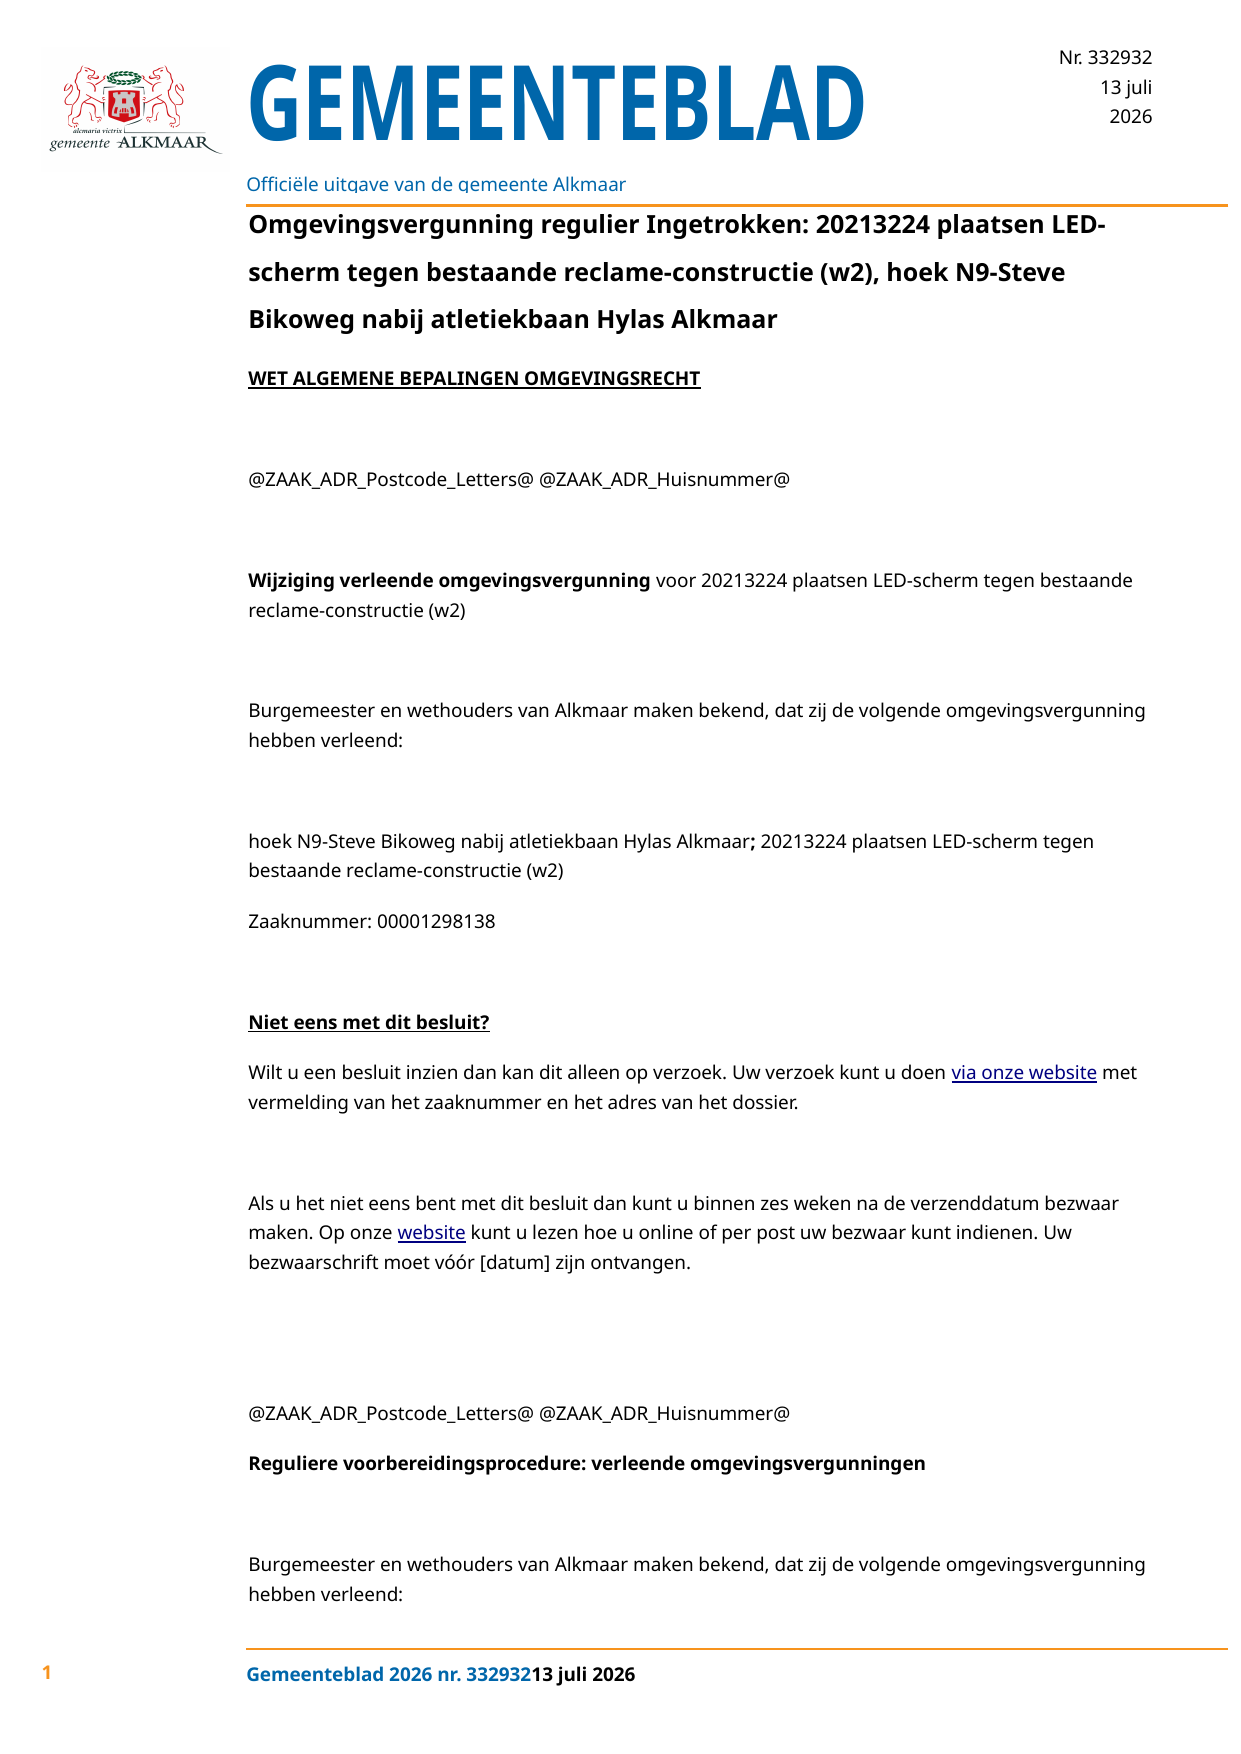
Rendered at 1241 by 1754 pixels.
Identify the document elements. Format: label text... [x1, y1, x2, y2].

text Wijziging verleende omgevingsvergunning voor 20213224 plaatsen LED-scherm tegen bestaande reclame-constructie (w2) [248, 567, 1152, 622]
text Burgemeester en wethouders van Alkmaar maken bekend, dat zij de volgende omgevingsvergunning hebben verleend: [248, 1551, 1152, 1607]
text Als u het niet eens bent met dit besluit dan kunt u binnen zes weken na de verzenddatum bezwaar maken. Op onze website kunt u lezen hoe u online of per post uw bezwaar kunt indienen. Uw bezwaarschrift moet vóór [datum] zijn ontvangen. [248, 1190, 1152, 1274]
text Zaaknummer: 00001298138 [248, 908, 1152, 934]
text WET ALGEMENE BEPALINGEN OMGEVINGSRECHT [248, 366, 1152, 391]
text @ZAAK_ADR_Postcode_Letters@ @ZAAK_ADR_Huisnummer@ [248, 1400, 1152, 1426]
text Reguliere voorbereidingsprocedure: verleende omgevingsvergunningen [248, 1451, 1152, 1476]
text hoek N9-Steve Bikoweg nabij atletiekbaan Hylas Alkmaar; 20213224 plaatsen LED-scherm tegen bestaande reclame-constructie (w2) [248, 828, 1152, 883]
text Burgemeester en wethouders van Alkmaar maken bekend, dat zij de volgende omgevingsvergunning hebben verleend: [248, 698, 1152, 753]
picture [41, 47, 231, 172]
text Niet eens met dit besluit? [248, 1009, 1152, 1034]
text Wilt u een besluit inzien dan kan dit alleen op verzoek. Uw verzoek kunt u doen via onze website met vermelding van het zaaknummer en het adres van het dossier. [248, 1059, 1152, 1114]
text Omgevingsvergunning regulier Ingetrokken: 20213224 plaatsen LED-scherm tegen bestaande reclame-constructie (w2), hoek N9-Steve Bikoweg nabij atletiekbaan Hylas Alkmaar [248, 207, 1152, 336]
text @ZAAK_ADR_Postcode_Letters@ @ZAAK_ADR_Huisnummer@ [248, 466, 1152, 492]
